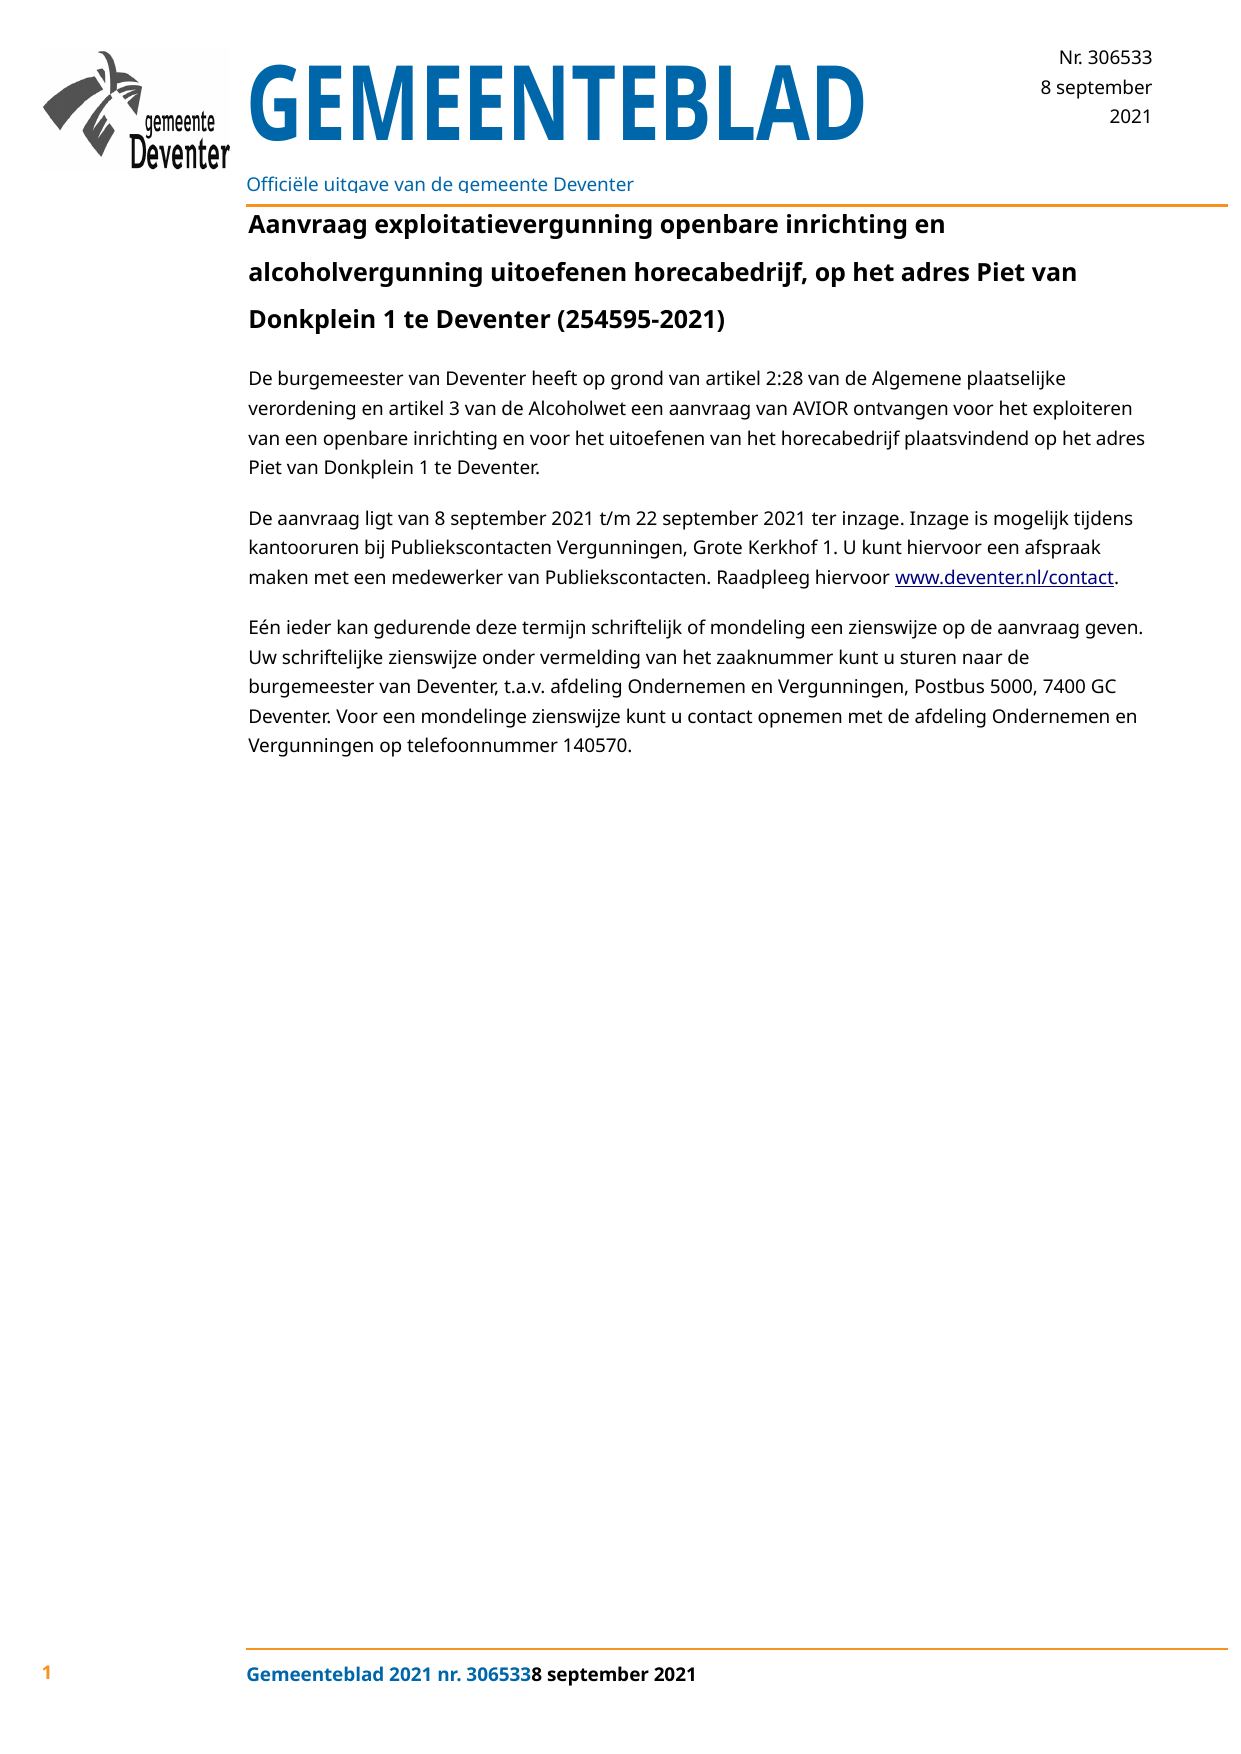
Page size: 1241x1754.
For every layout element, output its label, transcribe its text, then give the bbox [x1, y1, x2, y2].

picture [41, 47, 231, 172]
text De burgemeester van Deventer heeft op grond van artikel 2:28 van de Algemene plaatselijke verordening en artikel 3 van de Alcoholwet een aanvraag van AVIOR ontvangen voor het exploiteren van een openbare inrichting en voor het uitoefenen van het horecabedrijf plaatsvindend op het adres Piet van Donkplein 1 te Deventer. [248, 366, 1152, 480]
text Eén ieder kan gedurende deze termijn schriftelijk of mondeling een zienswijze op de aanvraag geven. Uw schriftelijke zienswijze onder vermelding van het zaaknummer kunt u sturen naar de burgemeester van Deventer, t.a.v. afdeling Ondernemen en Vergunningen, Postbus 5000, 7400 GC Deventer. Voor een mondelinge zienswijze kunt u contact opnemen met de afdeling Ondernemen en Vergunningen op telefoonnummer 140570. [248, 614, 1152, 758]
text De aanvraag ligt van 8 september 2021 t/m 22 september 2021 ter inzage. Inzage is mogelijk tijdens kantooruren bij Publiekscontacten Vergunningen, Grote Kerkhof 1. U kunt hiervoor een afspraak maken met een medewerker van Publiekscontacten. Raadpleeg hiervoor www.deventer.nl/contact. [248, 505, 1152, 589]
text Aanvraag exploitatievergunning openbare inrichting en alcoholvergunning uitoefenen horecabedrijf, op het adres Piet van Donkplein 1 te Deventer (254595-2021) [248, 207, 1152, 336]
